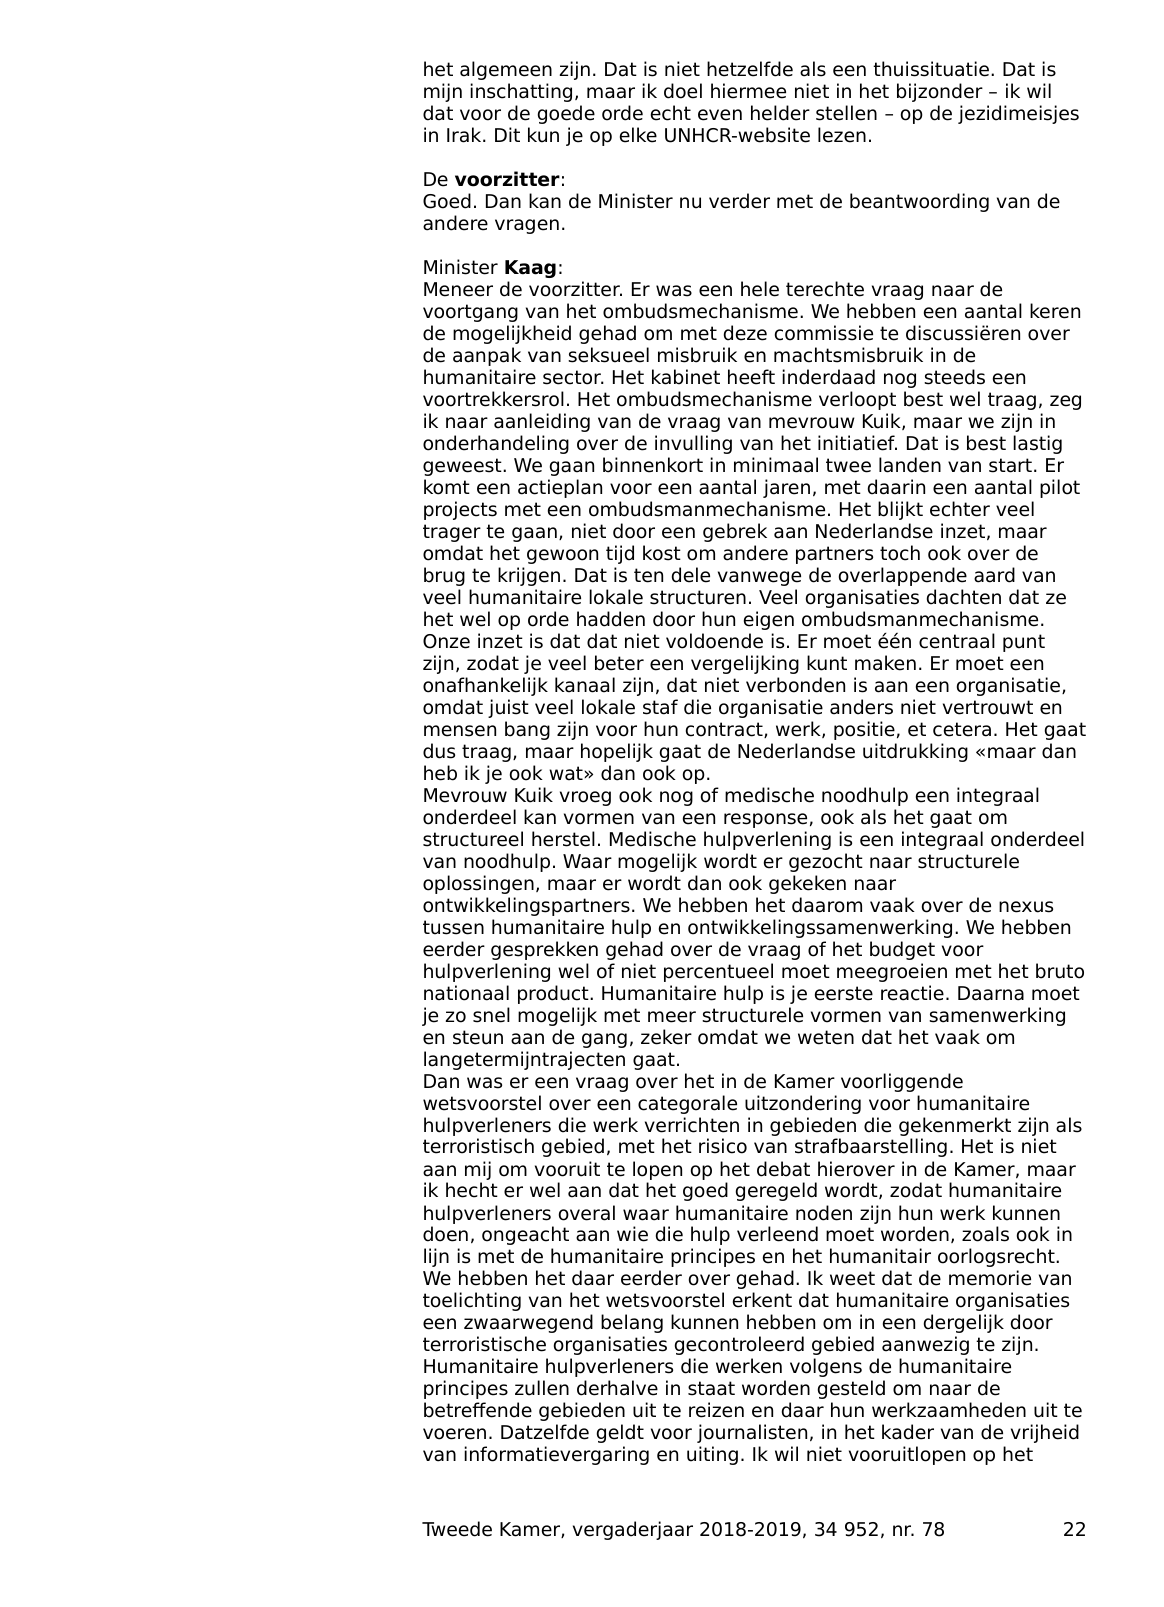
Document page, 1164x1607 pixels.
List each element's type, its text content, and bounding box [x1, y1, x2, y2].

text Meneer de voorzitter. Er was een hele terechte vraag naar de voortgang van het ombudsmechanisme. We hebben een aantal keren de mogelijkheid gehad om met deze commissie te discussiëren over de aanpak van seksueel misbruik en machtsmisbruik in de humanitaire sector. Het kabinet heeft inderdaad nog steeds een voortrekkersrol. Het ombudsmechanisme verloopt best wel traag, zeg ik naar aanleiding van de vraag van mevrouw Kuik, maar we zijn in onderhandeling over de invulling van het initiatief. Dat is best lastig geweest. We gaan binnenkort in minimaal twee landen van start. Er komt een actieplan voor een aantal jaren, met daarin een aantal pilot projects met een ombudsmanmechanisme. Het blijkt echter veel trager te gaan, niet door een gebrek aan Nederlandse inzet, maar omdat het gewoon tijd kost om andere partners toch ook over de brug te krijgen. Dat is ten dele vanwege de overlappende aard van veel humanitaire lokale structuren. Veel organisaties dachten dat ze het wel op orde hadden door hun eigen ombudsmanmechanisme. Onze inzet is dat dat niet voldoende is. Er moet één centraal punt zijn, zodat je veel beter een vergelijking kunt maken. Er moet een onafhankelijk kanaal zijn, dat niet verbonden is aan een organisatie, omdat juist veel lokale staf die organisatie anders niet vertrouwt en mensen bang zijn voor hun contract, werk, positie, et cetera. Het gaat dus traag, maar hopelijk gaat de Nederlandse uitdrukking «maar dan heb ik je ook wat» dan ook op. [422, 279, 1087, 785]
text het algemeen zijn. Dat is niet hetzelfde als een thuissituatie. Dat is mijn inschatting, maar ik doel hiermee niet in het bijzonder – ik wil dat voor de goede orde echt even helder stellen – op de jezidimeisjes in Irak. Dit kun je op elke UNHCR-website lezen. [422, 59, 1087, 147]
text Goed. Dan kan de Minister nu verder met de beantwoording van de andere vragen. [422, 191, 1087, 235]
text Minister Kaag: [422, 257, 1087, 279]
text Mevrouw Kuik vroeg ook nog of medische noodhulp een integraal onderdeel kan vormen van een response, ook als het gaat om structureel herstel. Medische hulpverlening is een integraal onderdeel van noodhulp. Waar mogelijk wordt er gezocht naar structurele oplossingen, maar er wordt dan ook gekeken naar ontwikkelingspartners. We hebben het daarom vaak over de nexus tussen humanitaire hulp en ontwikkelingssamenwerking. We hebben eerder gesprekken gehad over de vraag of het budget voor hulpverlening wel of niet percentueel moet meegroeien met het bruto nationaal product. Humanitaire hulp is je eerste reactie. Daarna moet je zo snel mogelijk met meer structurele vormen van samenwerking en steun aan de gang, zeker omdat we weten dat het vaak om langetermijntrajecten gaat. [422, 785, 1087, 1071]
text De voorzitter: [422, 169, 1087, 191]
text Dan was er een vraag over het in de Kamer voorliggende wetsvoorstel over een categorale uitzondering voor humanitaire hulpverleners die werk verrichten in gebieden die gekenmerkt zijn als terroristisch gebied, met het risico van strafbaarstelling. Het is niet aan mij om vooruit te lopen op het debat hierover in de Kamer, maar ik hecht er wel aan dat het goed geregeld wordt, zodat humanitaire hulpverleners overal waar humanitaire noden zijn hun werk kunnen doen, ongeacht aan wie die hulp verleend moet worden, zoals ook in lijn is met de humanitaire principes en het humanitair oorlogsrecht. We hebben het daar eerder over gehad. Ik weet dat de memorie van toelichting van het wetsvoorstel erkent dat humanitaire organisaties een zwaarwegend belang kunnen hebben om in een dergelijk door terroristische organisaties gecontroleerd gebied aanwezig te zijn. Humanitaire hulpverleners die werken volgens de humanitaire principes zullen derhalve in staat worden gesteld om naar de betreffende gebieden uit te reizen en daar hun werkzaamheden uit te voeren. Datzelfde geldt voor journalisten, in het kader van de vrijheid van informatievergaring en uiting. Ik wil niet vooruitlopen op het [422, 1071, 1087, 1466]
